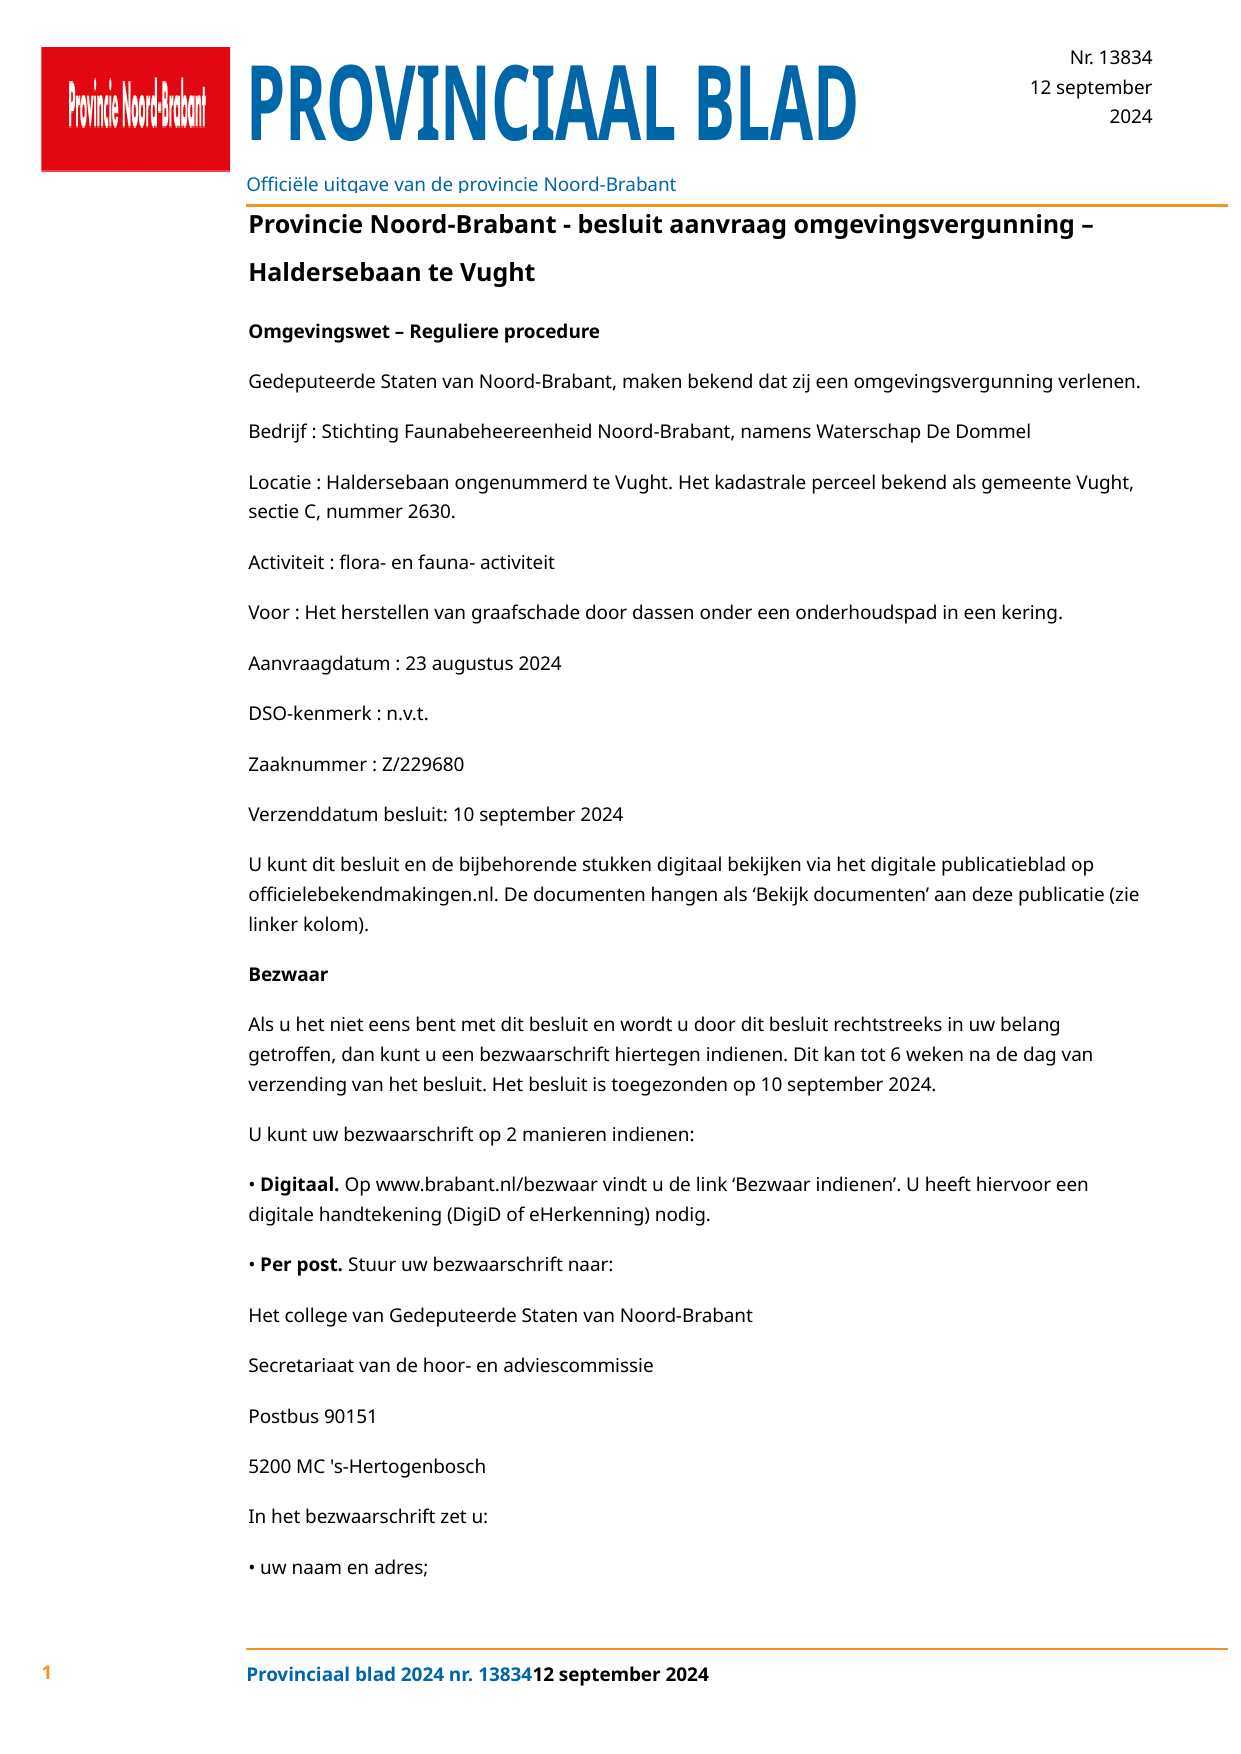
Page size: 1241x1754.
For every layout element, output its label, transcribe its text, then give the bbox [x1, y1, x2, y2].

text Secretariaat van de hoor- en adviescommissie [248, 1352, 1152, 1378]
text Bedrijf : Stichting Faunabeheereenheid Noord-Brabant, namens Waterschap De Dommel [248, 419, 1152, 444]
text U kunt dit besluit en de bijbehorende stukken digitaal bekijken via het digitale publicatieblad op officielebekendmakingen.nl. De documenten hangen als ‘Bekijk documenten’ aan deze publicatie (zie linker kolom). [248, 852, 1152, 937]
text Postbus 90151 [248, 1403, 1152, 1429]
text Gedeputeerde Staten van Noord-Brabant, maken bekend dat zij een omgevingsvergunning verlenen. [248, 368, 1152, 394]
text Verzenddatum besluit: 10 september 2024 [248, 801, 1152, 827]
text • Per post. Stuur uw bezwaarschrift naar: [248, 1252, 1152, 1277]
text • Digitaal. Op www.brabant.nl/bezwaar vindt u de link ‘Bezwaar indienen’. U heeft hiervoor een digitale handtekening (DigiD of eHerkenning) nodig. [248, 1172, 1152, 1227]
picture [41, 47, 231, 172]
text Locatie : Haldersebaan ongenummerd te Vught. Het kadastrale perceel bekend als gemeente Vught, sectie C, nummer 2630. [248, 469, 1152, 524]
text Omgevingswet – Reguliere procedure [248, 318, 1152, 344]
text 5200 MC 's‑Hertogenbosch [248, 1453, 1152, 1479]
text Zaaknummer : Z/229680 [248, 751, 1152, 777]
text Aanvraagdatum : 23 augustus 2024 [248, 650, 1152, 676]
text Als u het niet eens bent met dit besluit en wordt u door dit besluit rechtstreeks in uw belang getroffen, dan kunt u een bezwaarschrift hiertegen indienen. Dit kan tot 6 weken na de dag van verzending van het besluit. Het besluit is toegezonden op 10 september 2024. [248, 1012, 1152, 1097]
text Voor : Het herstellen van graafschade door dassen onder een onderhoudspad in een kering. [248, 599, 1152, 625]
text Het college van Gedeputeerde Staten van Noord-Brabant [248, 1302, 1152, 1328]
text DSO-kenmerk : n.v.t. [248, 700, 1152, 726]
text Provincie Noord-Brabant - besluit aanvraag omgevingsvergunning – Haldersebaan te Vught [248, 207, 1152, 288]
text Bezwaar [248, 961, 1152, 987]
text U kunt uw bezwaarschrift op 2 manieren indienen: [248, 1121, 1152, 1147]
text Activiteit : flora- en fauna- activiteit [248, 549, 1152, 575]
text • uw naam en adres; [248, 1554, 1152, 1580]
text In het bezwaarschrift zet u: [248, 1504, 1152, 1529]
